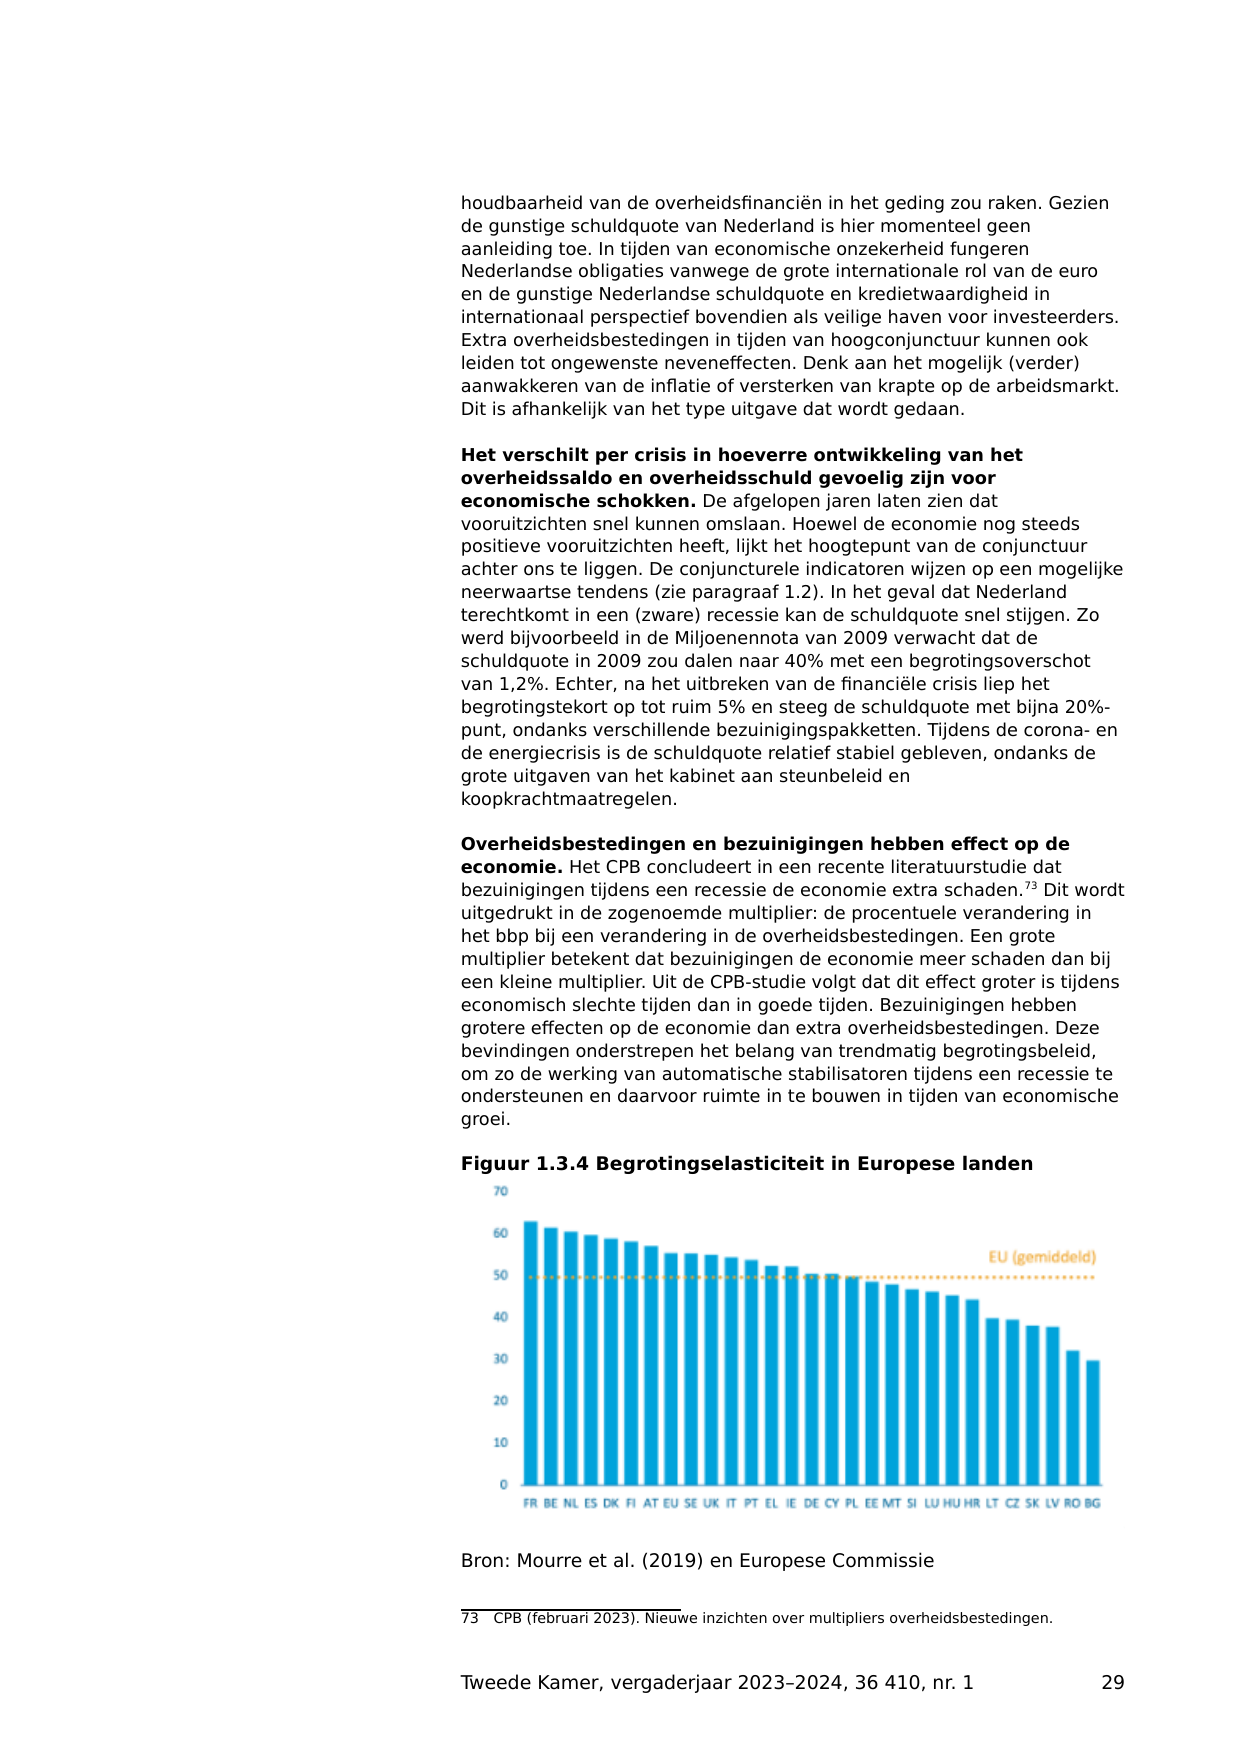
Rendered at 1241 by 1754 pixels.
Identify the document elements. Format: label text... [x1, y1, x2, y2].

text Bron: Mourre et al. (2019) en Europese Commissie [461, 1550, 1125, 1572]
text Overheidsbestedingen en bezuinigingen hebben effect op de economie. Het CPB concludeert in een recente literatuurstudie dat bezuinigingen tijdens een recessie de economie extra schaden. Dit wordt uitgedrukt in de zogenoemde multiplier: de procentuele verandering in het bbp bij een verandering in de overheidsbestedingen. Een grote multiplier betekent dat bezuinigingen de economie meer schaden dan bij een kleine multiplier. Uit de CPB-studie volgt dat dit effect groter is tijdens economisch slechte tijden dan in goede tijden. Bezuinigingen hebben grotere effecten op de economie dan extra overheidsbestedingen. Deze bevindingen onderstrepen het belang van trendmatig begrotingsbeleid, om zo de werking van automatische stabilisatoren tijdens een recessie te ondersteunen en daarvoor ruimte in te bouwen in tijden van economische groei. [461, 832, 1125, 1130]
text houdbaarheid van de overheidsfinanciën in het geding zou raken. Gezien de gunstige schuldquote van Nederland is hier momenteel geen aanleiding toe. In tijden van economische onzekerheid fungeren Nederlandse obligaties vanwege de grote internationale rol van de euro en de gunstige Nederlandse schuldquote en kredietwaardigheid in internationaal perspectief bovendien als veilige haven voor investeerders. Extra overheidsbestedingen in tijden van hoogconjunctuur kunnen ook leiden tot ongewenste neveneffecten. Denk aan het mogelijk (verder) aanwakkeren van de inflatie of versterken van krapte op de arbeidsmarkt. Dit is afhankelijk van het type uitgave dat wordt gedaan. [461, 191, 1125, 420]
title Figuur 1.3.4 Begrotingselasticiteit in Europese landen [461, 1153, 1125, 1175]
text __CPB (februari 2023). Nieuwe inzichten over multipliers overheidsbestedingen. [461, 1610, 1125, 1627]
text Het verschilt per crisis in hoeverre ontwikkeling van het overheidssaldo en overheidsschuld gevoelig zijn voor economische schokken. De afgelopen jaren laten zien dat vooruitzichten snel kunnen omslaan. Hoewel de economie nog steeds positieve vooruitzichten heeft, lijkt het hoogtepunt van de conjunctuur achter ons te liggen. De conjuncturele indicatoren wijzen op een mogelijke neerwaartse tendens (zie paragraaf 1.2). In het geval dat Nederland terechtkomt in een (zware) recessie kan de schuldquote snel stijgen. Zo werd bijvoorbeeld in de Miljoenennota van 2009 verwacht dat de schuldquote in 2009 zou dalen naar 40% met een begrotingsoverschot van 1,2%. Echter, na het uitbreken van de financiële crisis liep het begrotingstekort op tot ruim 5% en steeg de schuldquote met bijna 20%-punt, ondanks verschillende bezuinigingspakketten. Tijdens de corona- en de energiecrisis is de schuldquote relatief stabiel gebleven, ondanks de grote uitgaven van het kabinet aan steunbeleid en koopkrachtmaatregelen. [461, 443, 1125, 809]
